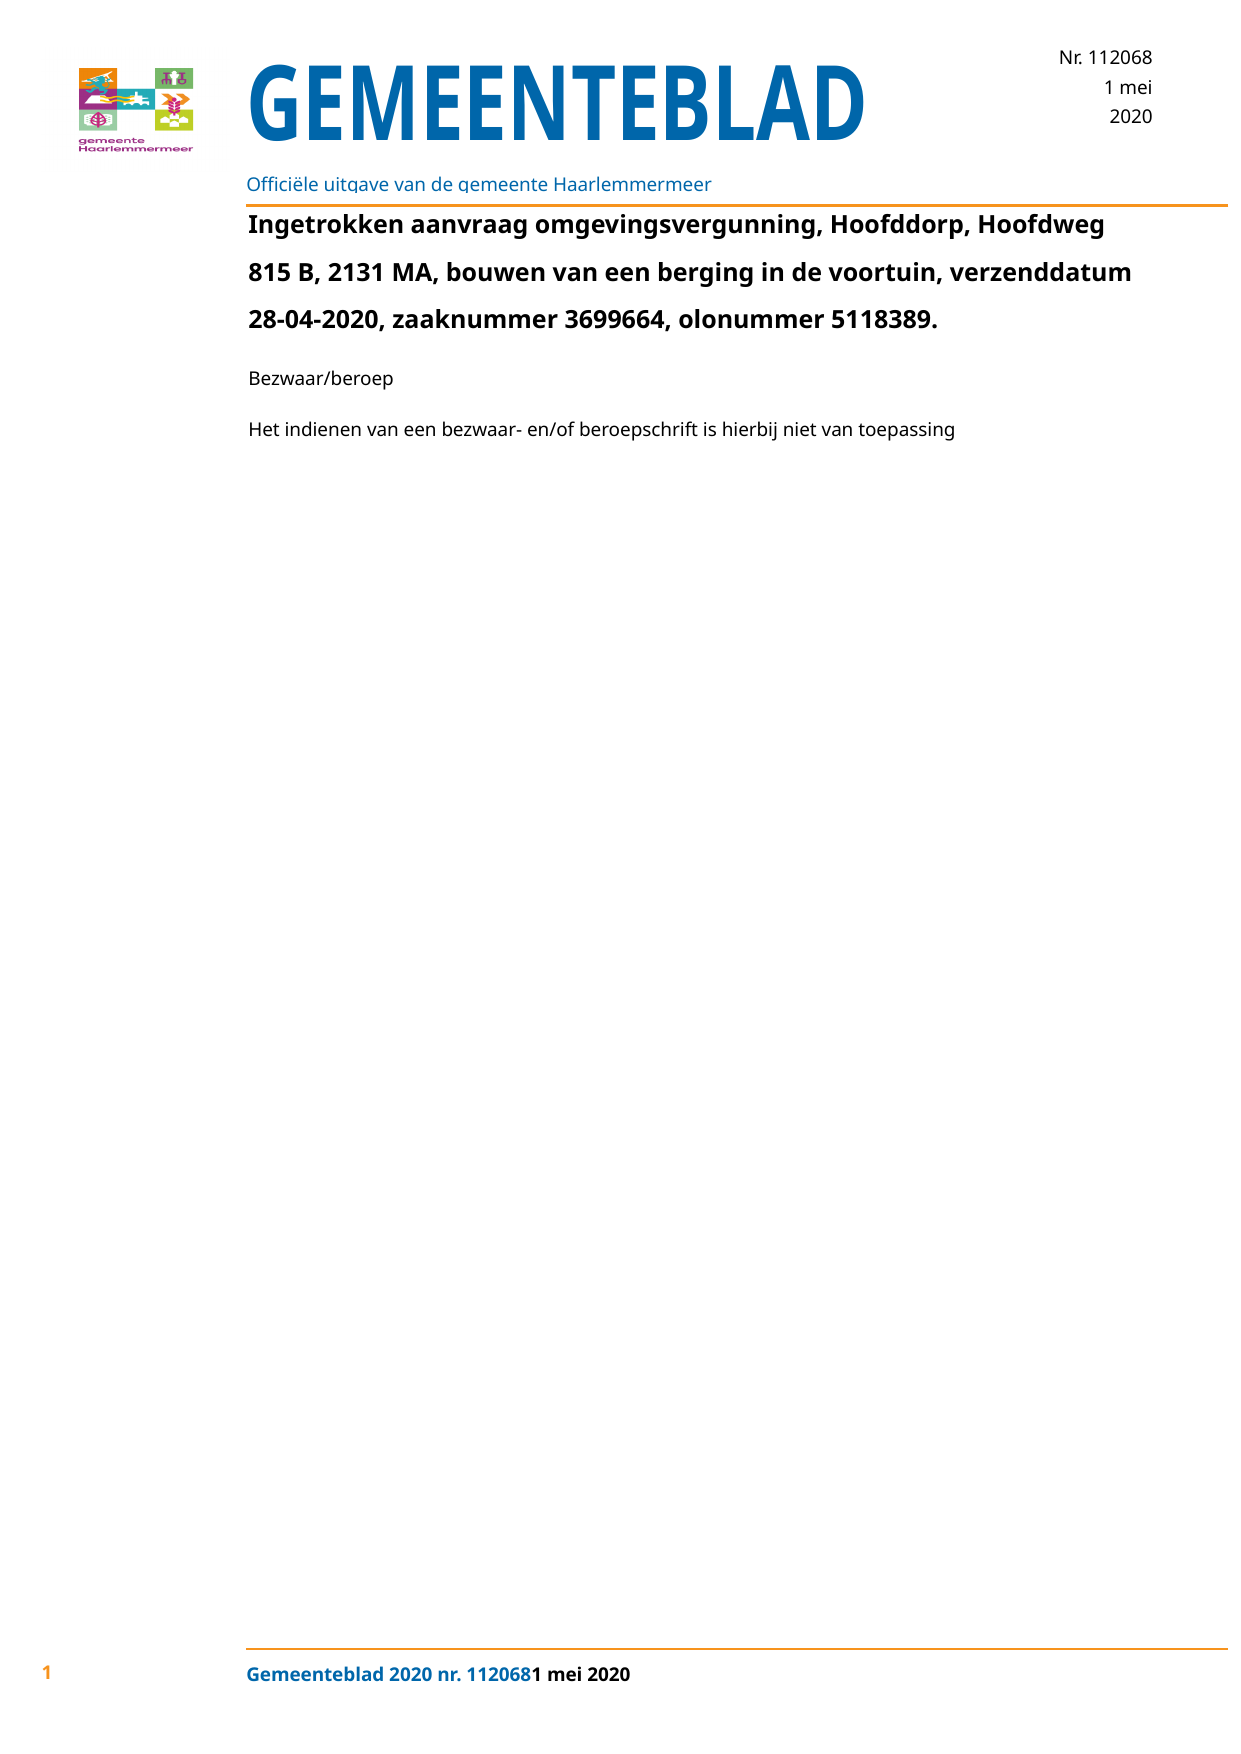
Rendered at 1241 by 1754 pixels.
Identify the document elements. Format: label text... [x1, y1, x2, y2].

text Het indienen van een bezwaar- en/of beroepschrift is hierbij niet van toepassing [248, 416, 1152, 442]
text Ingetrokken aanvraag omgevingsvergunning, Hoofddorp, Hoofdweg 815 B, 2131 MA, bouwen van een berging in de voortuin, verzenddatum 28-04-2020, zaaknummer 3699664, olonummer 5118389. [248, 207, 1152, 336]
text Bezwaar/beroep [248, 366, 1152, 391]
picture [41, 47, 231, 172]
